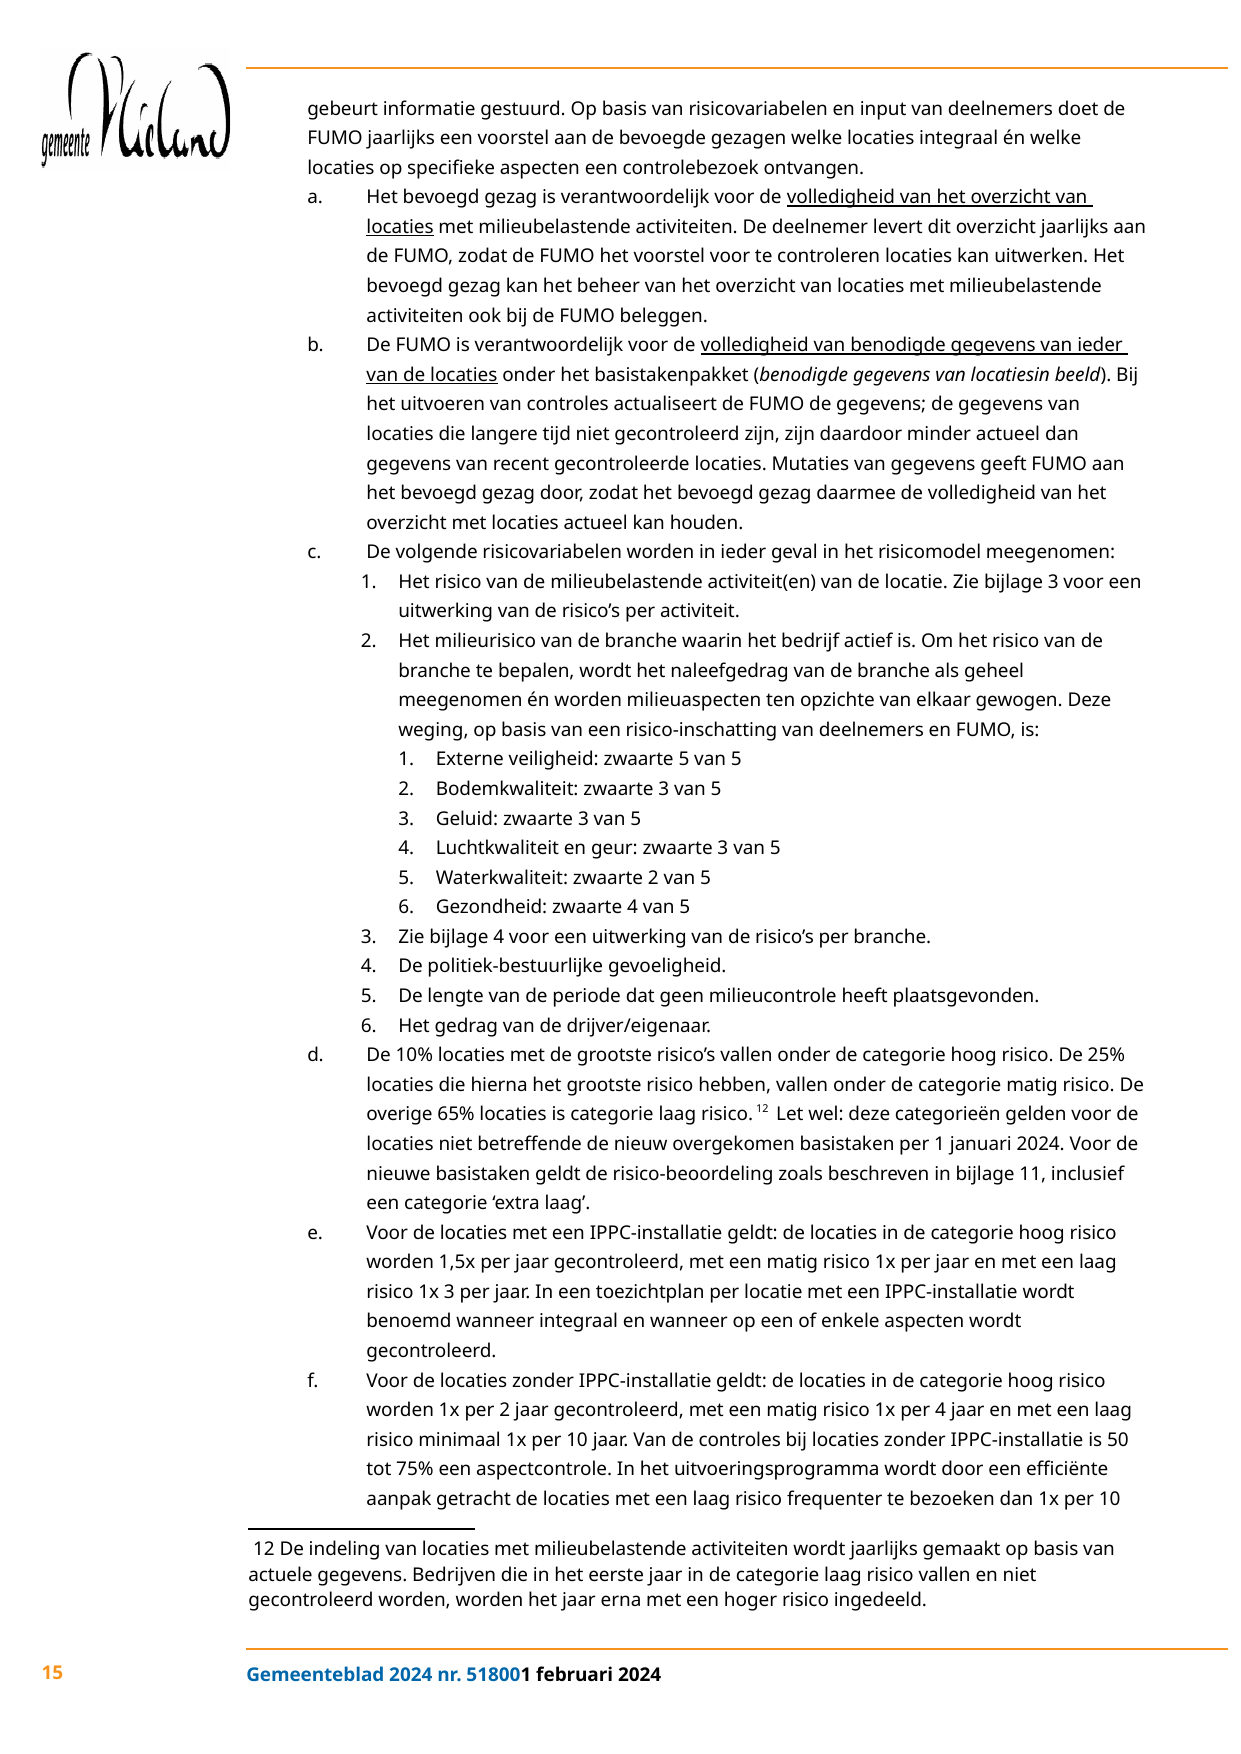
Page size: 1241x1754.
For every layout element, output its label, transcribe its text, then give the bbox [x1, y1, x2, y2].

list Gezondheid: zwaarte 4 van 5 [398, 893, 1152, 919]
list Bodemkwaliteit: zwaarte 3 van 5 [398, 775, 1152, 801]
picture [41, 47, 231, 172]
list Voor de locaties zonder IPPC-installatie geldt: de locaties in de categorie hoog risico worden 1x per 2 jaar gecontroleerd, met een matig risico 1x per 4 jaar en met een laag risico minimaal 1x per 10 jaar. Van de controles bij locaties zonder IPPC-installatie is 50 tot 75% een aspectcontrole. In het uitvoeringsprogramma wordt door een efficiënte aanpak getracht de locaties met een laag risico frequenter te bezoeken dan 1x per 10 [307, 1367, 1152, 1511]
list Waterkwaliteit: zwaarte 2 van 5 [398, 864, 1152, 890]
list Het risico van de milieubelastende activiteit(en) van de locatie. Zie bijlage 3 voor een uitwerking van de risico’s per activiteit. [361, 568, 1152, 623]
list Externe veiligheid: zwaarte 5 van 5 [398, 746, 1152, 771]
list De indeling van locaties met milieubelastende activiteiten wordt jaarlijks gemaakt op basis van actuele gegevens. Bedrijven die in het eerste jaar in de categorie laag risico vallen en niet gecontroleerd worden, worden het jaar erna met een hoger risico ingedeeld. [248, 1535, 1152, 1612]
list De lengte van de periode dat geen milieucontrole heeft plaatsgevonden. [361, 982, 1152, 1008]
list Luchtkwaliteit en geur: zwaarte 3 van 5 [398, 834, 1152, 860]
list Het gedrag van de drijver/eigenaar. [361, 1012, 1152, 1038]
list Het bevoegd gezag is verantwoordelijk voor de volledigheid van het overzicht van locaties met milieubelastende activiteiten. De deelnemer levert dit overzicht jaarlijks aan de FUMO, zodat de FUMO het voorstel voor te controleren locaties kan uitwerken. Het bevoegd gezag kan het beheer van het overzicht van locaties met milieubelastende activiteiten ook bij de FUMO beleggen. [307, 183, 1152, 328]
list Het milieurisico van de branche waarin het bedrijf actief is. Om het risico van de branche te bepalen, wordt het naleefgedrag van de branche als geheel meegenomen én worden milieuaspecten ten opzichte van elkaar gewogen. Deze weging, op basis van een risico-inschatting van deelnemers en FUMO, is: [361, 627, 1152, 742]
list De 10% locaties met de grootste risico’s vallen onder de categorie hoog risico. De 25% locaties die hierna het grootste risico hebben, vallen onder de categorie matig risico. De overige 65% locaties is categorie laag risico. Let wel: deze categorieën gelden voor de locaties niet betreffende de nieuw overgekomen basistaken per 1 januari 2024. Voor de nieuwe basistaken geldt de risico-beoordeling zoals beschreven in bijlage 11, inclusief een categorie ‘extra laag’. [307, 1041, 1152, 1215]
list De FUMO is verantwoordelijk voor de volledigheid van benodigde gegevens van ieder van de locaties onder het basistakenpakket (benodigde gegevens van locatiesin beeld). Bij het uitvoeren van controles actualiseert de FUMO de gegevens; de gegevens van locaties die langere tijd niet gecontroleerd zijn, zijn daardoor minder actueel dan gegevens van recent gecontroleerde locaties. Mutaties van gegevens geeft FUMO aan het bevoegd gezag door, zodat het bevoegd gezag daarmee de volledigheid van het overzicht met locaties actueel kan houden. [307, 331, 1152, 535]
list gebeurt informatie gestuurd. Op basis van risicovariabelen en input van deelnemers doet de FUMO jaarlijks een voorstel aan de bevoegde gezagen welke locaties integraal én welke locaties op specifieke aspecten een controlebezoek ontvangen. [248, 95, 1152, 180]
list Zie bijlage 4 voor een uitwerking van de risico’s per branche. [361, 923, 1152, 949]
list De politiek-bestuurlijke gevoeligheid. [361, 953, 1152, 978]
list Geluid: zwaarte 3 van 5 [398, 805, 1152, 831]
list De volgende risicovariabelen worden in ieder geval in het risicomodel meegenomen: [307, 538, 1152, 564]
list Voor de locaties met een IPPC-installatie geldt: de locaties in de categorie hoog risico worden 1,5x per jaar gecontroleerd, met een matig risico 1x per jaar en met een laag risico 1x 3 per jaar. In een toezichtplan per locatie met een IPPC-installatie wordt benoemd wanneer integraal en wanneer op een of enkele aspecten wordt gecontroleerd. [307, 1219, 1152, 1363]
